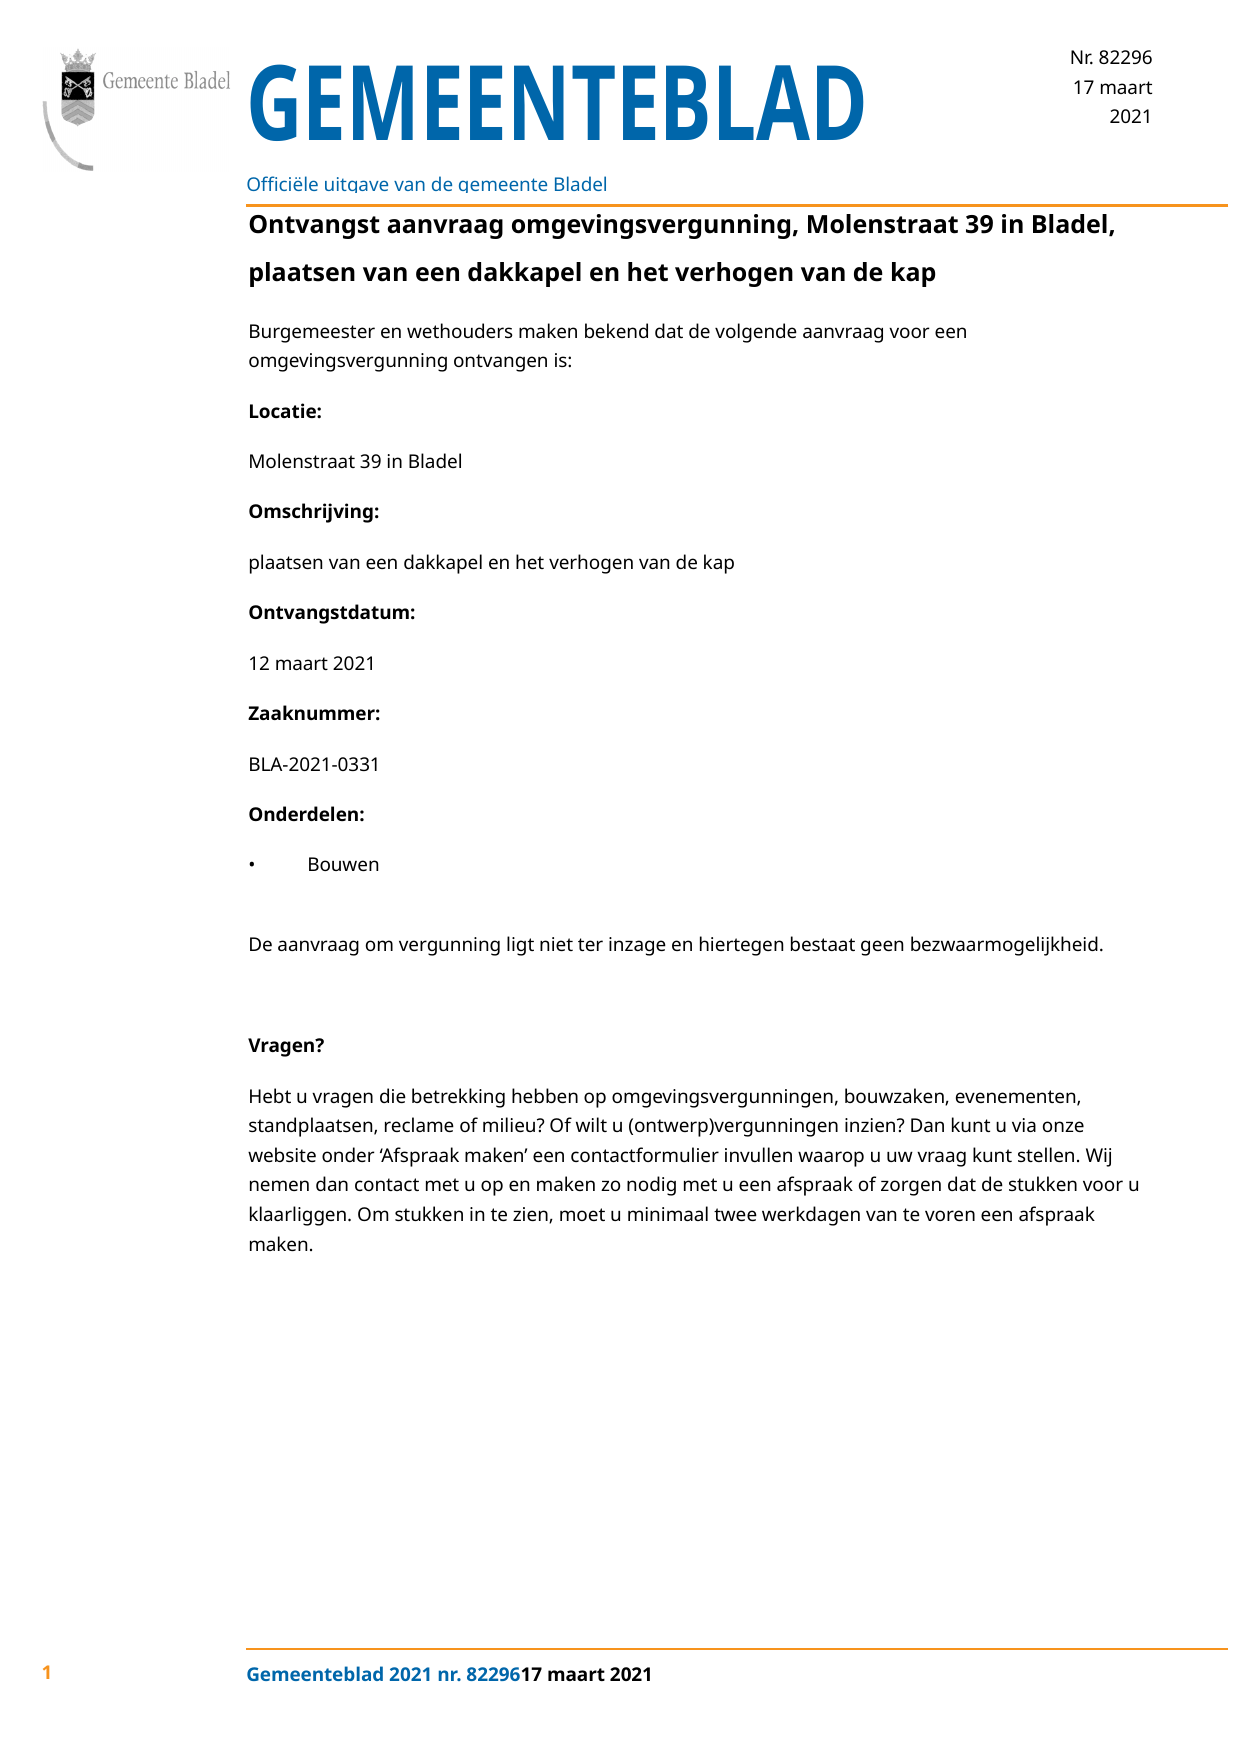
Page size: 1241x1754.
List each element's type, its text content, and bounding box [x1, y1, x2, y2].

text Hebt u vragen die betrekking hebben op omgevingsvergunningen, bouwzaken, evenementen, standplaatsen, reclame of milieu? Of wilt u (ontwerp)vergunningen inzien? Dan kunt u via onze website onder ‘Afspraak maken’ een contactformulier invullen waarop u uw vraag kunt stellen. Wij nemen dan contact met u op en maken zo nodig met u een afspraak of zorgen dat de stukken voor u klaarliggen. Om stukken in te zien, moet u minimaal twee werkdagen van te voren een afspraak maken. [248, 1083, 1152, 1257]
text Zaaknummer: [248, 700, 1152, 726]
picture [41, 47, 231, 172]
text BLA-2021-0331 [248, 751, 1152, 777]
text Burgemeester en wethouders maken bekend dat de volgende aanvraag voor een omgevingsvergunning ontvangen is: [248, 318, 1152, 373]
text Ontvangstdatum: [248, 599, 1152, 625]
text Omschrijving: [248, 499, 1152, 524]
text 12 maart 2021 [248, 650, 1152, 676]
text Molenstraat 39 in Bladel [248, 448, 1152, 474]
text Vragen? [248, 1032, 1152, 1058]
text Onderdelen: [248, 801, 1152, 827]
text plaatsen van een dakkapel en het verhogen van de kap [248, 549, 1152, 575]
list Bouwen [248, 852, 1152, 877]
text De aanvraag om vergunning ligt niet ter inzage en hiertegen bestaat geen bezwaarmogelijkheid. [248, 932, 1152, 957]
text Ontvangst aanvraag omgevingsvergunning, Molenstraat 39 in Bladel, plaatsen van een dakkapel en het verhogen van de kap [248, 207, 1152, 288]
text Locatie: [248, 398, 1152, 424]
